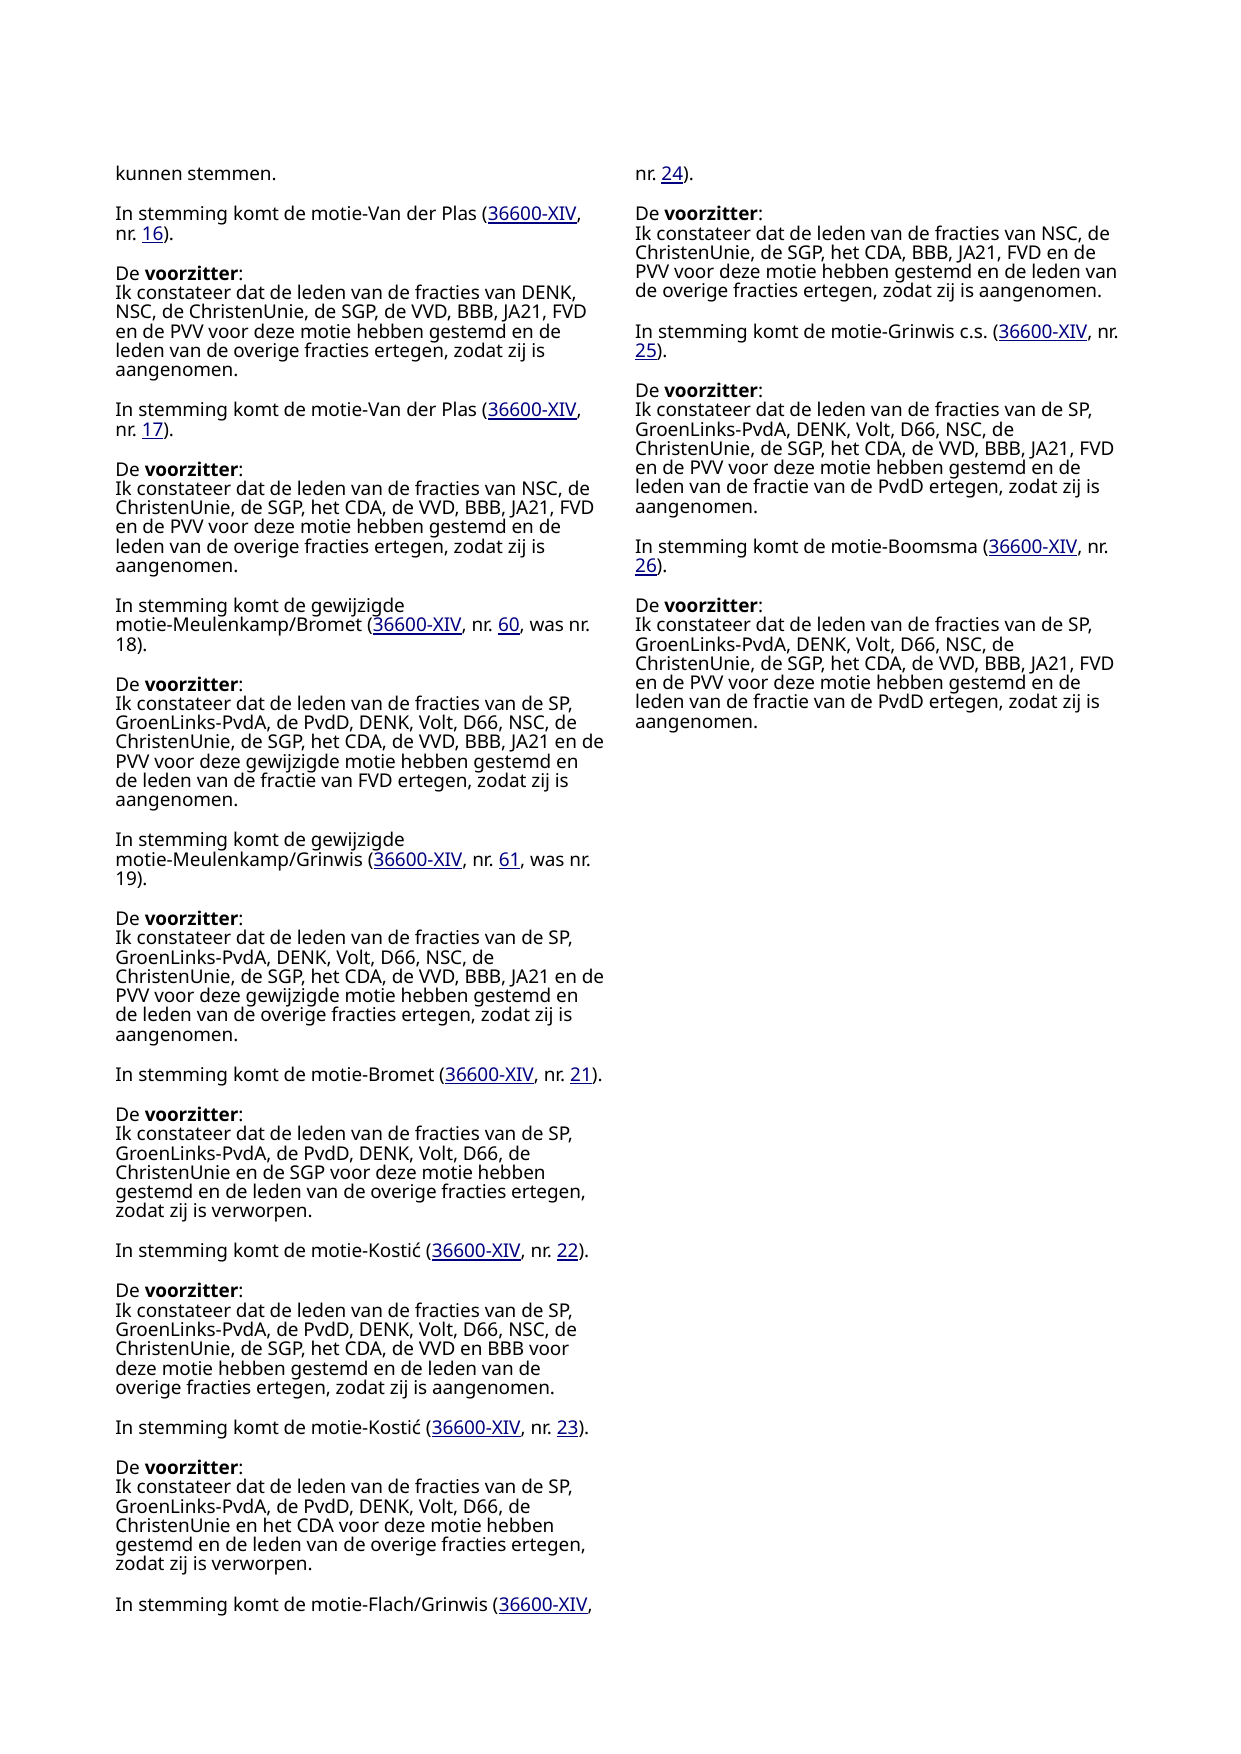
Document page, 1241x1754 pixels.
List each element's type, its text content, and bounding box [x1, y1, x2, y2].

text In stemming komt de motie-Bromet (36600-XIV, nr. 21). [115, 1066, 605, 1085]
text Ik constateer dat de leden van de fracties van de SP, GroenLinks-PvdA, DENK, Volt, D66, NSC, de ChristenUnie, de SGP, het CDA, de VVD, BBB, JA21, FVD en de PVV voor deze motie hebben gestemd en de leden van de fractie van de PvdD ertegen, zodat zij is aangenomen. [635, 616, 1125, 732]
text De voorzitter: [115, 1106, 605, 1125]
text In stemming komt de gewijzigde motie-Meulenkamp/Grinwis (36600-XIV, nr. 61, was nr. 19). [115, 831, 605, 889]
text Ik constateer dat de leden van de fracties van de SP, GroenLinks-PvdA, DENK, Volt, D66, NSC, de ChristenUnie, de SGP, het CDA, de VVD, BBB, JA21 en de PVV voor deze gewijzigde motie hebben gestemd en de leden van de overige fracties ertegen, zodat zij is aangenomen. [115, 929, 605, 1045]
text In stemming komt de motie-Flach/Grinwis (36600-XIV, [115, 1596, 605, 1615]
text Ik constateer dat de leden van de fracties van de SP, GroenLinks-PvdA, de PvdD, DENK, Volt, D66, NSC, de ChristenUnie, de SGP, het CDA, de VVD en BBB voor deze motie hebben gestemd en de leden van de overige fracties ertegen, zodat zij is aangenomen. [115, 1302, 605, 1398]
text De voorzitter: [635, 597, 1125, 616]
text kunnen stemmen. [115, 165, 605, 184]
text De voorzitter: [635, 205, 1125, 225]
text Ik constateer dat de leden van de fracties van de SP, GroenLinks-PvdA, de PvdD, DENK, Volt, D66, NSC, de ChristenUnie, de SGP, het CDA, de VVD, BBB, JA21 en de PVV voor deze gewijzigde motie hebben gestemd en de leden van de fractie van FVD ertegen, zodat zij is aangenomen. [115, 695, 605, 811]
text In stemming komt de motie-Kostić (36600-XIV, nr. 22). [115, 1242, 605, 1262]
text In stemming komt de gewijzigde motie-Meulenkamp/Bromet (36600-XIV, nr. 60, was nr. 18). [115, 597, 605, 655]
text In stemming komt de motie-Boomsma (36600-XIV, nr. 26). [635, 538, 1125, 576]
text Ik constateer dat de leden van de fracties van DENK, NSC, de ChristenUnie, de SGP, de VVD, BBB, JA21, FVD en de PVV voor deze motie hebben gestemd en de leden van de overige fracties ertegen, zodat zij is aangenomen. [115, 284, 605, 380]
text De voorzitter: [115, 265, 605, 284]
text De voorzitter: [115, 1282, 605, 1302]
text De voorzitter: [115, 461, 605, 480]
text In stemming komt de motie-Kostić (36600-XIV, nr. 23). [115, 1419, 605, 1438]
text nr. 24). [635, 165, 1125, 184]
text De voorzitter: [115, 910, 605, 929]
text In stemming komt de motie-Grinwis c.s. (36600-XIV, nr. 25). [635, 323, 1125, 361]
text De voorzitter: [115, 1459, 605, 1478]
text De voorzitter: [635, 382, 1125, 401]
text Ik constateer dat de leden van de fracties van de SP, GroenLinks-PvdA, de PvdD, DENK, Volt, D66, de ChristenUnie en de SGP voor deze motie hebben gestemd en de leden van de overige fracties ertegen, zodat zij is verworpen. [115, 1125, 605, 1222]
text Ik constateer dat de leden van de fracties van de SP, GroenLinks-PvdA, DENK, Volt, D66, NSC, de ChristenUnie, de SGP, het CDA, de VVD, BBB, JA21, FVD en de PVV voor deze motie hebben gestemd en de leden van de fractie van de PvdD ertegen, zodat zij is aangenomen. [635, 401, 1125, 517]
text Ik constateer dat de leden van de fracties van de SP, GroenLinks-PvdA, de PvdD, DENK, Volt, D66, de ChristenUnie en het CDA voor deze motie hebben gestemd en de leden van de overige fracties ertegen, zodat zij is verworpen. [115, 1478, 605, 1575]
text In stemming komt de motie-Van der Plas (36600-XIV, nr. 17). [115, 401, 605, 440]
text Ik constateer dat de leden van de fracties van NSC, de ChristenUnie, de SGP, het CDA, BBB, JA21, FVD en de PVV voor deze motie hebben gestemd en de leden van de overige fracties ertegen, zodat zij is aangenomen. [635, 225, 1125, 302]
text De voorzitter: [115, 676, 605, 695]
text In stemming komt de motie-Van der Plas (36600-XIV, nr. 16). [115, 205, 605, 244]
text Ik constateer dat de leden van de fracties van NSC, de ChristenUnie, de SGP, het CDA, de VVD, BBB, JA21, FVD en de PVV voor deze motie hebben gestemd en de leden van de overige fracties ertegen, zodat zij is aangenomen. [115, 480, 605, 576]
